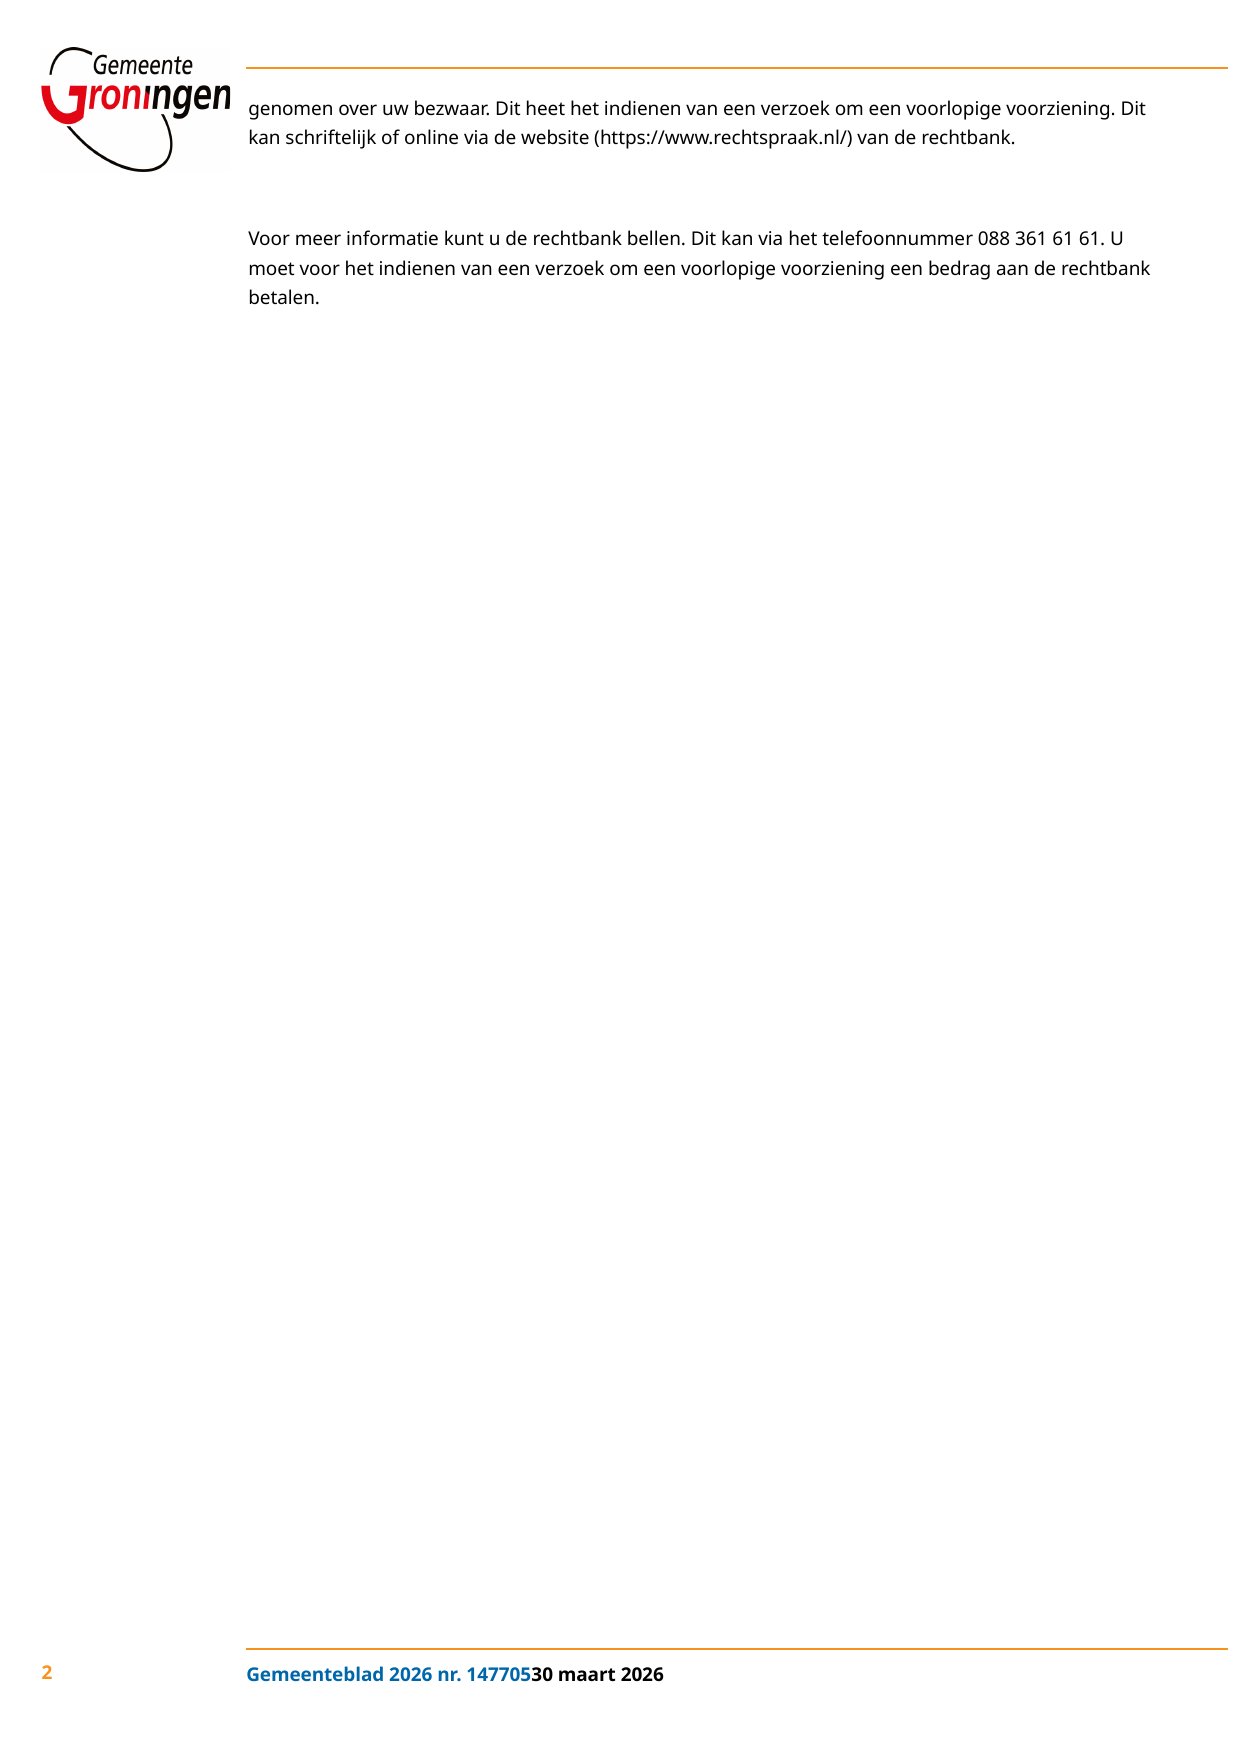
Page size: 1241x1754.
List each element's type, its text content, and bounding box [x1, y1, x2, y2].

picture [41, 47, 231, 172]
text Voor meer informatie kunt u de rechtbank bellen. Dit kan via het telefoonnummer 088 361 61 61. U moet voor het indienen van een verzoek om een voorlopige voorziening een bedrag aan de rechtbank betalen. [248, 225, 1152, 310]
text genomen over uw bezwaar. Dit heet het indienen van een verzoek om een voorlopige voorziening. Dit kan schriftelijk of online via de website (https://www.rechtspraak.nl/) van de rechtbank. [248, 95, 1152, 150]
